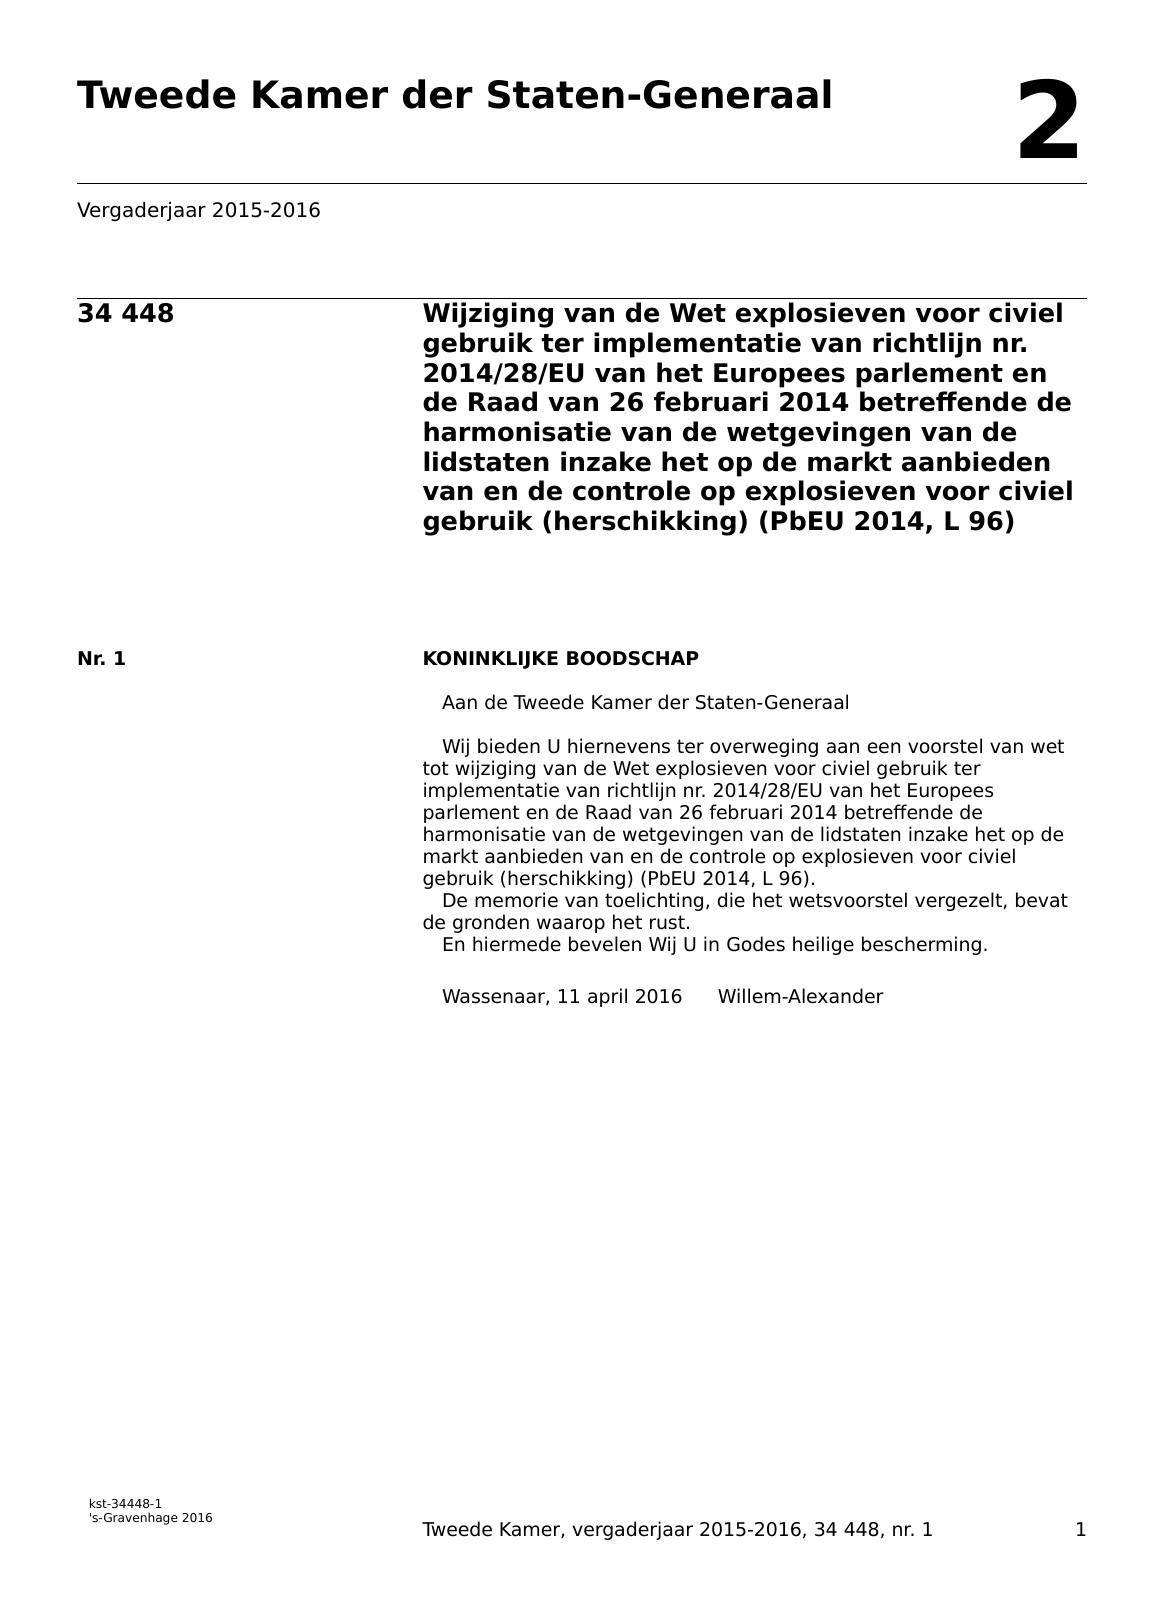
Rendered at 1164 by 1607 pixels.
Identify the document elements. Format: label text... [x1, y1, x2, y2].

table_header Tweede Kamer der Staten-Generaal [77, 59, 886, 183]
table_header 2 [886, 59, 1087, 183]
subtitle 34 448 Wijziging van de Wet explosieven voor civiel gebruik ter implementatie van richtlijn nr. 2014/28/EU van het Europees parlement en de Raad van 26 februari 2014 betreffende de harmonisatie van de wetgevingen van de lidstaten inzake het op de markt aanbieden van en de controle op explosieven voor civiel gebruik (herschikking) (PbEU 2014, L 96) [77, 299, 1087, 536]
table_cell Vergaderjaar 2015-2016 [77, 184, 1087, 298]
text Wassenaar, 11 april 2016 Willem-Alexander [422, 986, 1087, 1008]
text Wij bieden U hiernevens ter overweging aan een voorstel van wet tot wijziging van de Wet explosieven voor civiel gebruik ter implementatie van richtlijn nr. 2014/28/EU van het Europees parlement en de Raad van 26 februari 2014 betreffende de harmonisatie van de wetgevingen van de lidstaten inzake het op de markt aanbieden van en de controle op explosieven voor civiel gebruik (herschikking) (PbEU 2014, L 96). [422, 736, 1087, 890]
text En hiermede bevelen Wij U in Godes heilige bescherming. [422, 934, 1087, 956]
text Aan de Tweede Kamer der Staten-Generaal [422, 692, 1087, 714]
text De memorie van toelichting, die het wetsvoorstel vergezelt, bevat de gronden waarop het rust. [422, 890, 1087, 934]
text kst-34448-1 [88, 1497, 323, 1511]
text 's-Gravenhage 2016 [88, 1511, 323, 1525]
subtitle Nr. 1 KONINKLIJKE BOODSCHAP [77, 647, 1087, 669]
